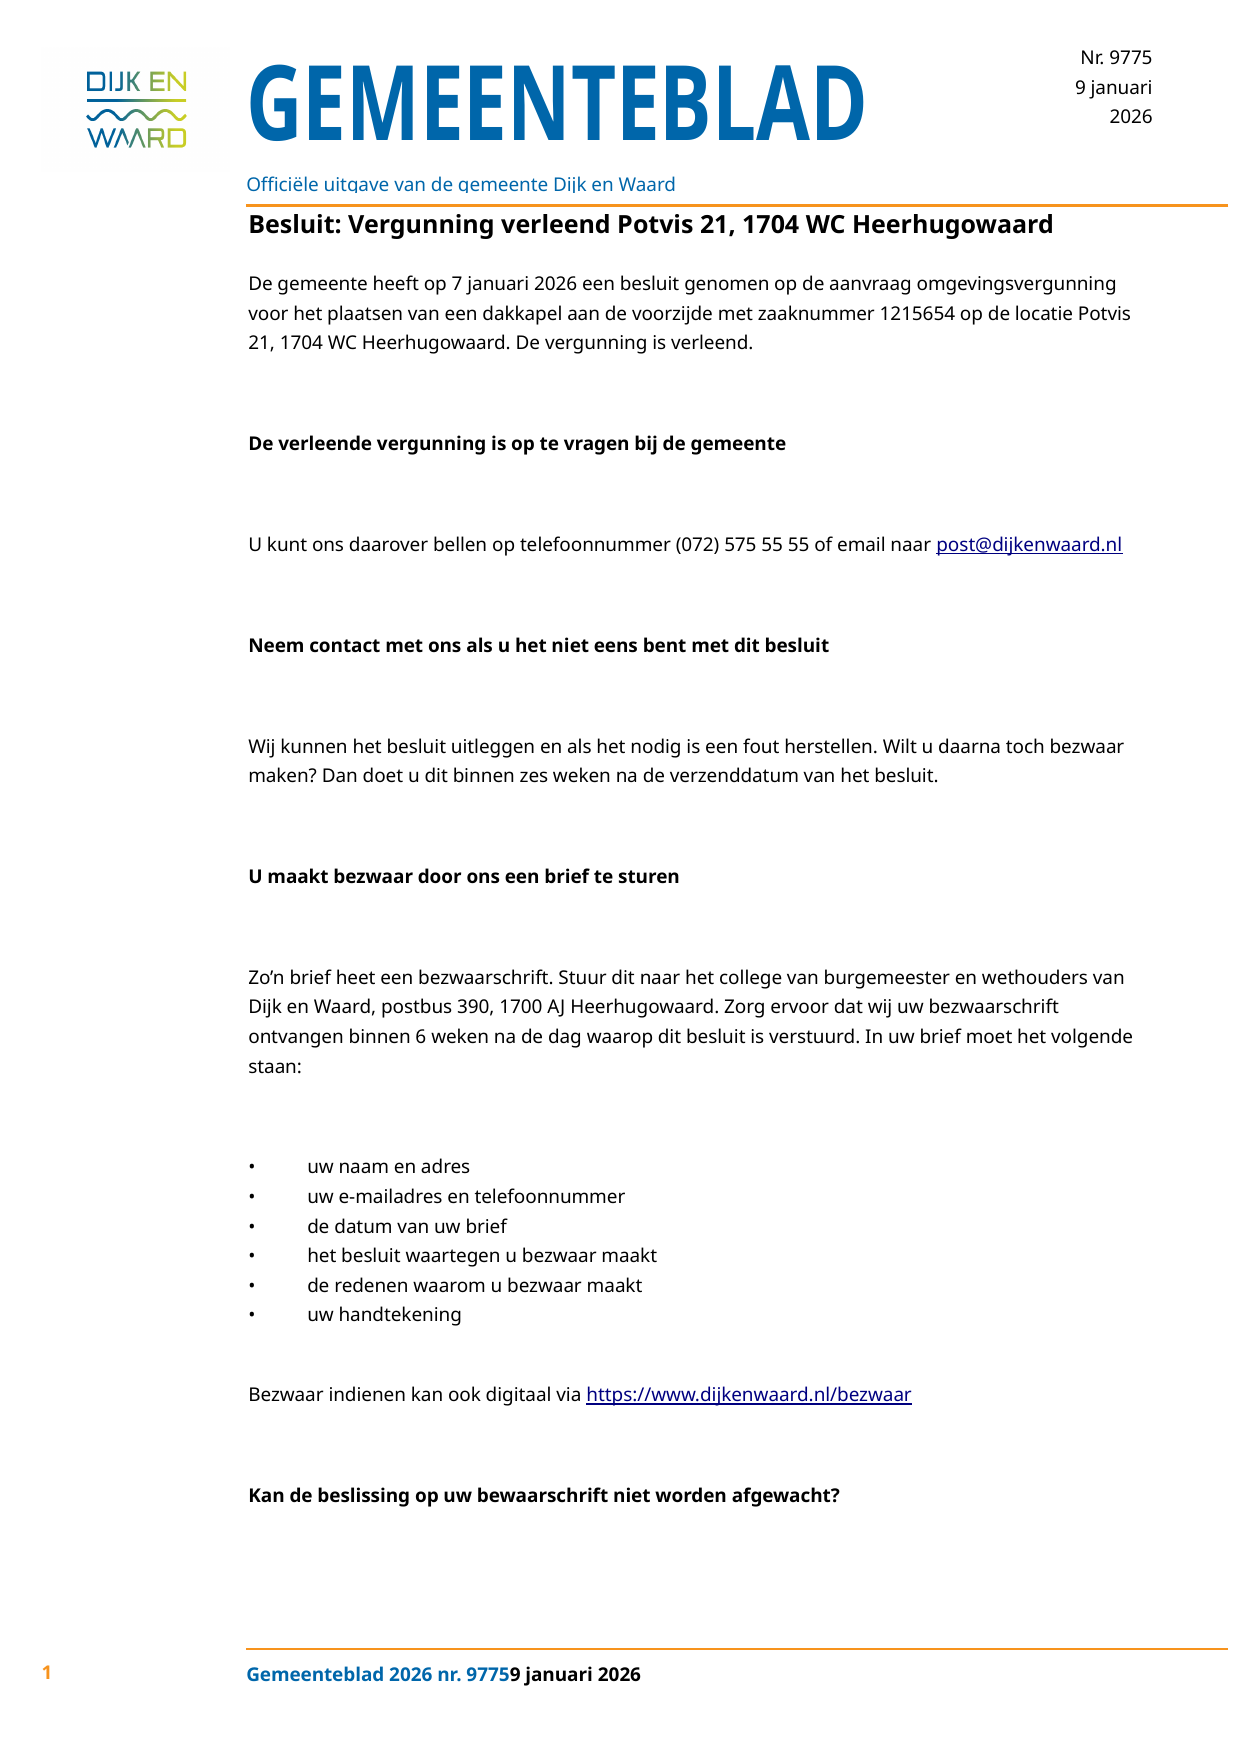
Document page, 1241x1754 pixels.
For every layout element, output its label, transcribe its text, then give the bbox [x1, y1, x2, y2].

list uw handtekening [248, 1302, 1152, 1327]
text Kan de beslissing op uw bewaarschrift niet worden afgewacht? [248, 1482, 1152, 1508]
list de redenen waarom u bezwaar maakt [248, 1272, 1152, 1298]
picture [41, 47, 231, 172]
list het besluit waartegen u bezwaar maakt [248, 1242, 1152, 1268]
list de datum van uw brief [248, 1213, 1152, 1238]
text U maakt bezwaar door ons een brief te sturen [248, 863, 1152, 889]
text De verleende vergunning is op te vragen bij de gemeente [248, 430, 1152, 456]
text Besluit: Vergunning verleend Potvis 21, 1704 WC Heerhugowaard [248, 207, 1152, 241]
list uw e-mailadres en telefoonnummer [248, 1183, 1152, 1209]
text De gemeente heeft op 7 januari 2026 een besluit genomen op de aanvraag omgevingsvergunning voor het plaatsen van een dakkapel aan de voorzijde met zaaknummer 1215654 op de locatie Potvis 21, 1704 WC Heerhugowaard. De vergunning is verleend. [248, 270, 1152, 355]
text Zo’n brief heet een bezwaarschrift. Stuur dit naar het college van burgemeester en wethouders van Dijk en Waard, postbus 390, 1700 AJ Heerhugowaard. Zorg ervoor dat wij uw bezwaarschrift ontvangen binnen 6 weken na de dag waarop dit besluit is verstuurd. In uw brief moet het volgende staan: [248, 964, 1152, 1078]
text Bezwaar indienen kan ook digitaal via https://www.dijkenwaard.nl/bezwaar [248, 1382, 1152, 1407]
list uw naam en adres [248, 1154, 1152, 1179]
text Wij kunnen het besluit uitleggen en als het nodig is een fout herstellen. Wilt u daarna toch bezwaar maken? Dan doet u dit binnen zes weken na de verzenddatum van het besluit. [248, 733, 1152, 788]
text Neem contact met ons als u het niet eens bent met dit besluit [248, 632, 1152, 658]
text U kunt ons daarover bellen op telefoonnummer (072) 575 55 55 of email naar post@dijkenwaard.nl [248, 531, 1152, 557]
